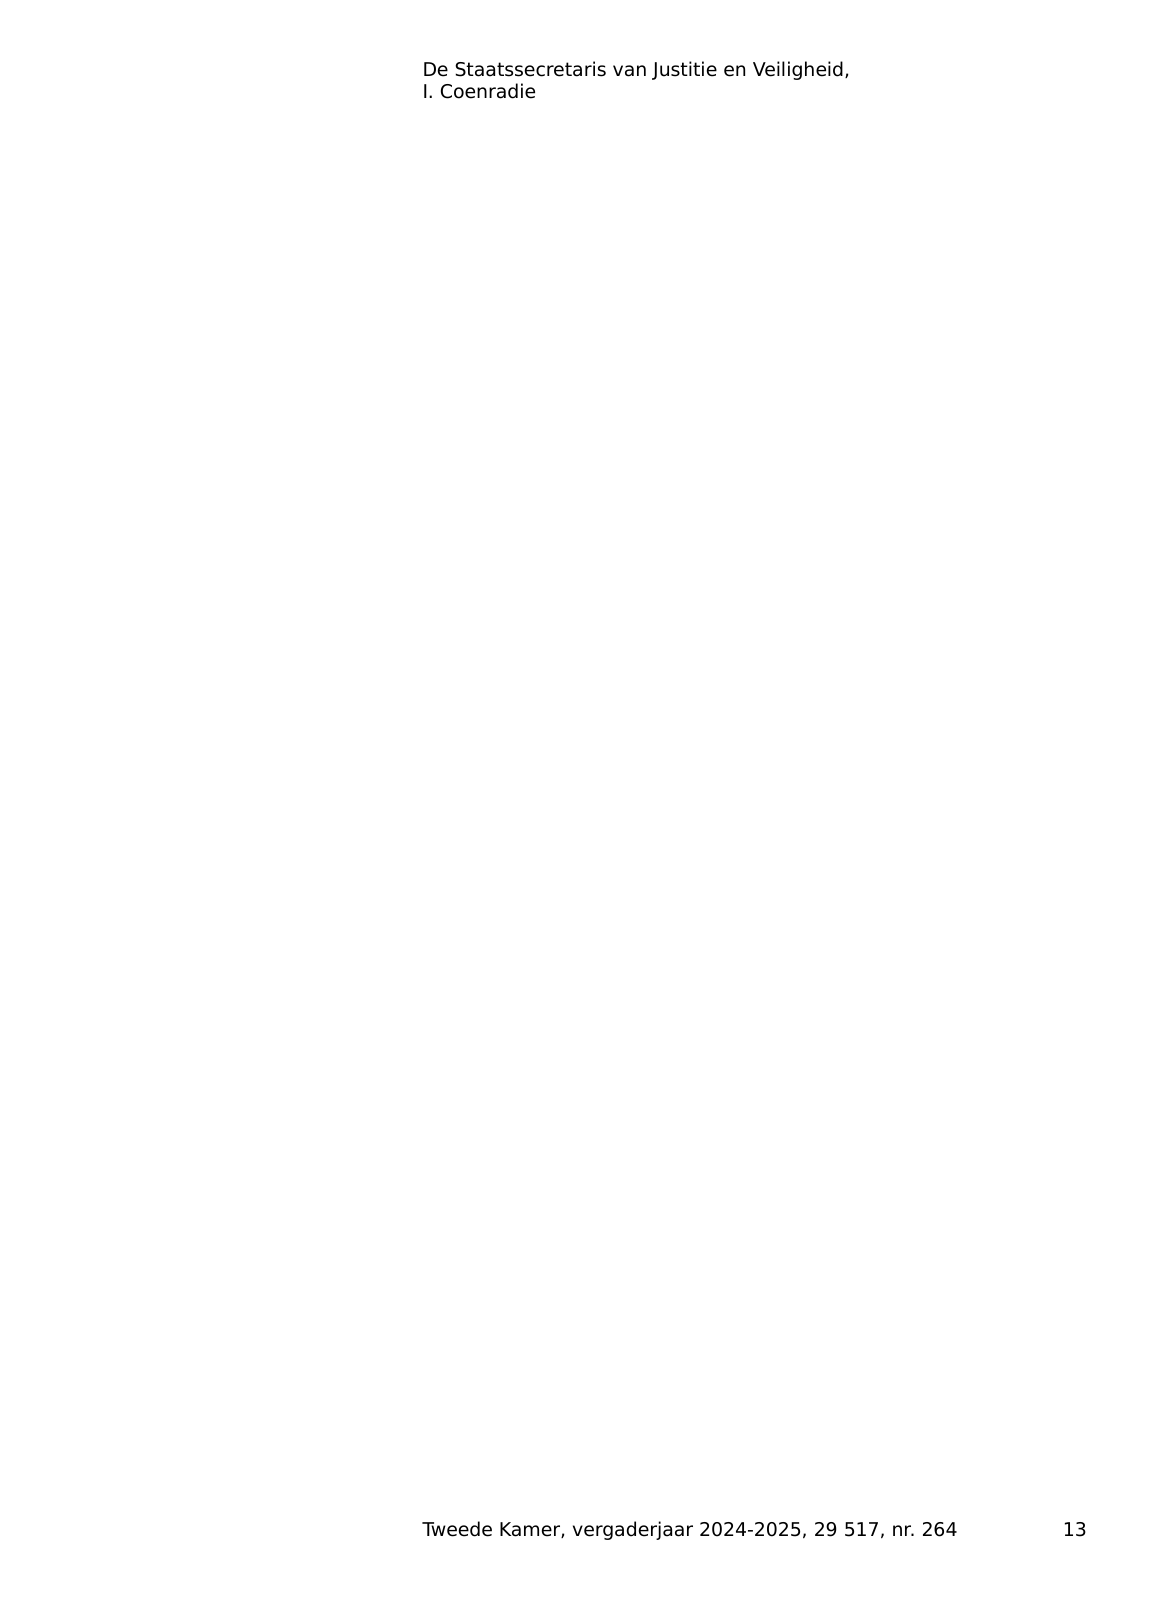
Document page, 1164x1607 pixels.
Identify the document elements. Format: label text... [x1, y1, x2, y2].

text De Staatssecretaris van Justitie en Veiligheid, I. Coenradie [422, 59, 1087, 103]
